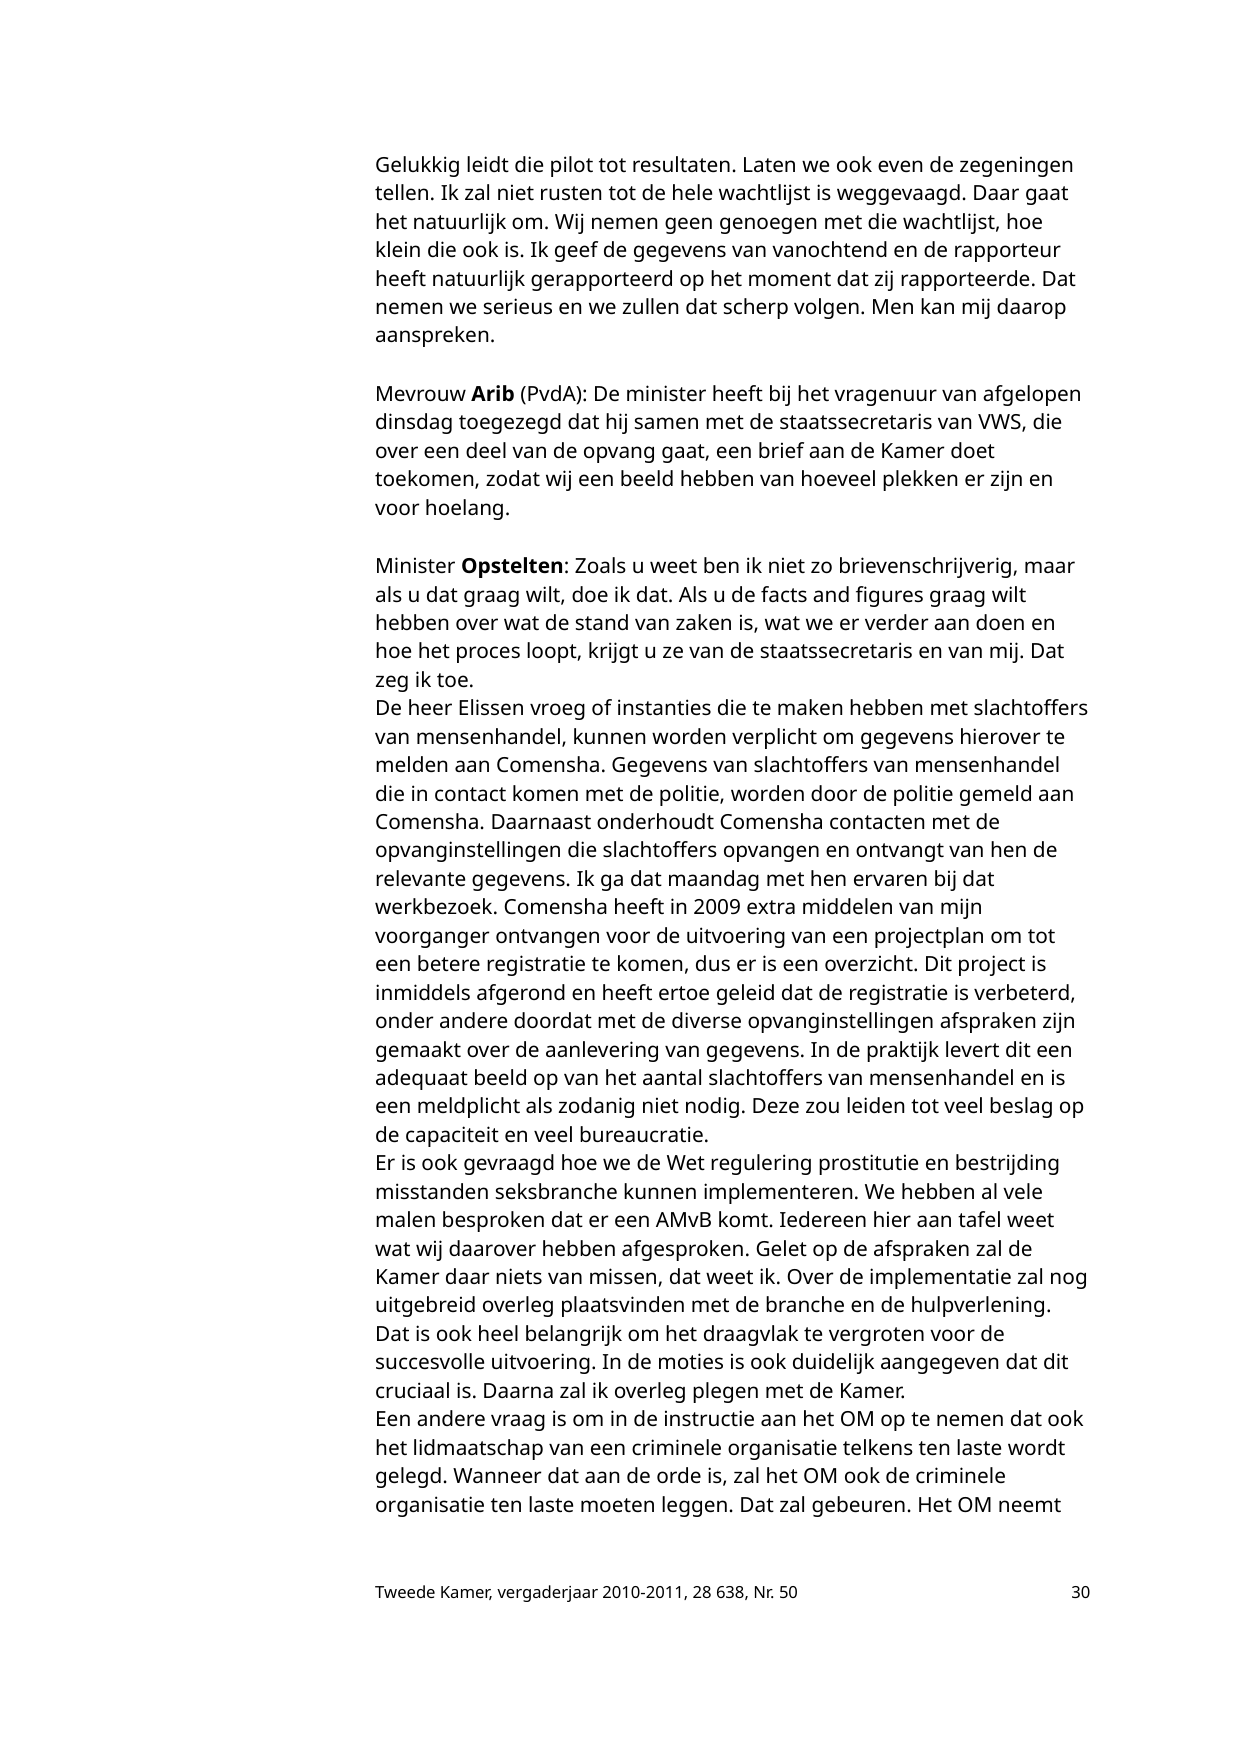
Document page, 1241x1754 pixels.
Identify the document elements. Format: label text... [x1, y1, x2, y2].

text De heer Elissen vroeg of instanties die te maken hebben met slachtoffers van mensenhandel, kunnen worden verplicht om gegevens hierover te melden aan Comensha. Gegevens van slachtoffers van mensenhandel die in contact komen met de politie, worden door de politie gemeld aan Comensha. Daarnaast onderhoudt Comensha contacten met de opvanginstellingen die slachtoffers opvangen en ontvangt van hen de relevante gegevens. Ik ga dat maandag met hen ervaren bij dat werkbezoek. Comensha heeft in 2009 extra middelen van mijn voorganger ontvangen voor de uitvoering van een projectplan om tot een betere registratie te komen, dus er is een overzicht. Dit project is inmiddels afgerond en heeft ertoe geleid dat de registratie is verbeterd, onder andere doordat met de diverse opvanginstellingen afspraken zijn gemaakt over de aanlevering van gegevens. In de praktijk levert dit een adequaat beeld op van het aantal slachtoffers van mensenhandel en is een meldplicht als zodanig niet nodig. Deze zou leiden tot veel beslag op de capaciteit en veel bureaucratie. [375, 693, 1090, 1148]
text Er is ook gevraagd hoe we de Wet regulering prostitutie en bestrijding misstanden seksbranche kunnen implementeren. We hebben al vele malen besproken dat er een AMvB komt. Iedereen hier aan tafel weet wat wij daarover hebben afgesproken. Gelet op de afspraken zal de Kamer daar niets van missen, dat weet ik. Over de implementatie zal nog uitgebreid overleg plaatsvinden met de branche en de hulpverlening. Dat is ook heel belangrijk om het draagvlak te vergroten voor de succesvolle uitvoering. In de moties is ook duidelijk aangegeven dat dit cruciaal is. Daarna zal ik overleg plegen met de Kamer. [375, 1148, 1090, 1404]
text Minister Opstelten: Zoals u weet ben ik niet zo brievenschrijverig, maar als u dat graag wilt, doe ik dat. Als u de facts and figures graag wilt hebben over wat de stand van zaken is, wat we er verder aan doen en hoe het proces loopt, krijgt u ze van de staatssecretaris en van mij. Dat zeg ik toe. [375, 551, 1090, 693]
text Mevrouw Arib (PvdA): De minister heeft bij het vragenuur van afgelopen dinsdag toegezegd dat hij samen met de staatssecretaris van VWS, die over een deel van de opvang gaat, een brief aan de Kamer doet toekomen, zodat wij een beeld hebben van hoeveel plekken er zijn en voor hoelang. [375, 379, 1090, 521]
text Gelukkig leidt die pilot tot resultaten. Laten we ook even de zegeningen tellen. Ik zal niet rusten tot de hele wachtlijst is weggevaagd. Daar gaat het natuurlijk om. Wij nemen geen genoegen met die wachtlijst, hoe klein die ook is. Ik geef de gegevens van vanochtend en de rapporteur heeft natuurlijk gerapporteerd op het moment dat zij rapporteerde. Dat nemen we serieus en we zullen dat scherp volgen. Men kan mij daarop aanspreken. [375, 150, 1090, 349]
text Een andere vraag is om in de instructie aan het OM op te nemen dat ook het lidmaatschap van een criminele organisatie telkens ten laste wordt gelegd. Wanneer dat aan de orde is, zal het OM ook de criminele organisatie ten laste moeten leggen. Dat zal gebeuren. Het OM neemt [375, 1404, 1090, 1518]
